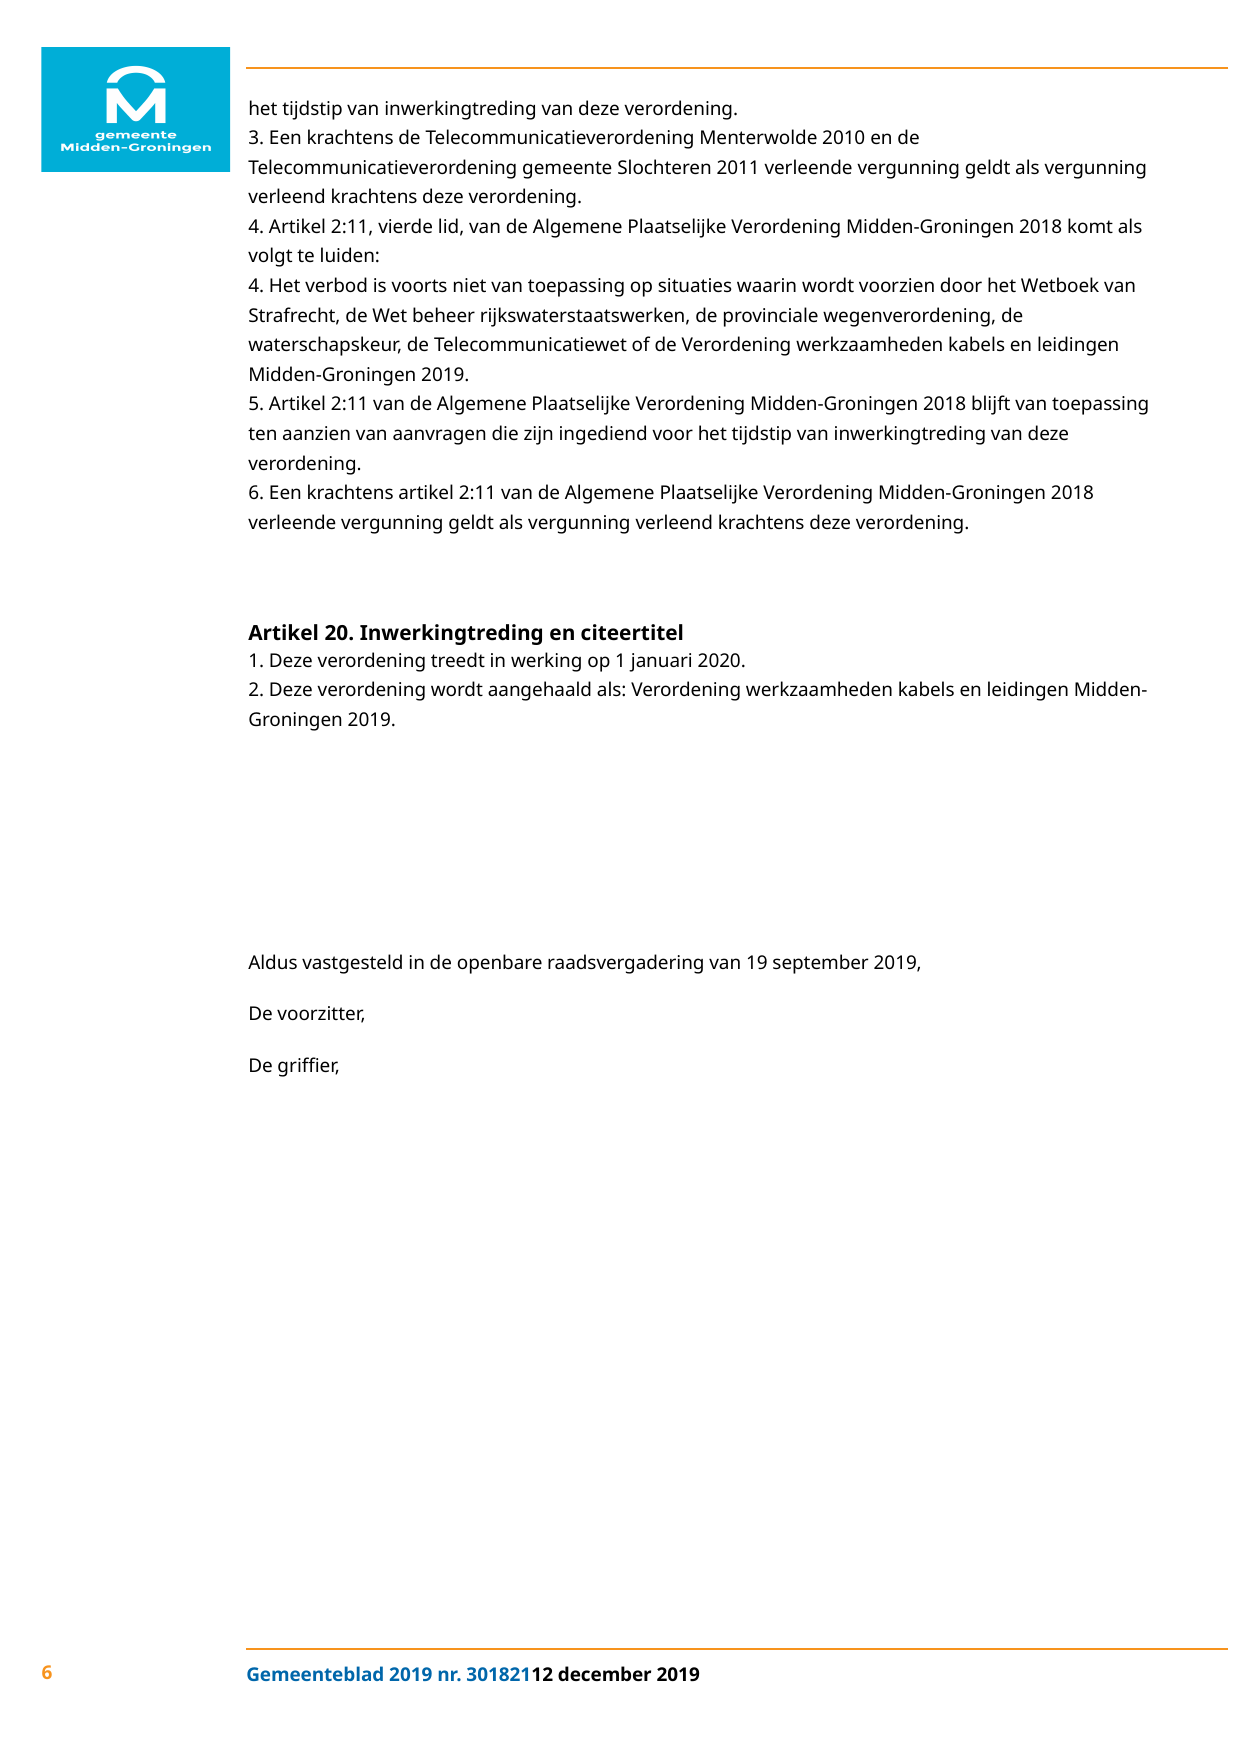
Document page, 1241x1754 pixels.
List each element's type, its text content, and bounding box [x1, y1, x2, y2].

text Artikel 20. Inwerkingtreding en citeertitel [248, 618, 1152, 647]
picture [108, 66, 164, 82]
text 5. Artikel 2:11 van de Algemene Plaatselijke Verordening Midden-Groningen 2018 blijft van toepassing ten aanzien van aanvragen die zijn ingediend voor het tijdstip van inwerkingtreding van deze verordening. [248, 391, 1152, 476]
text Aldus vastgesteld in de openbare raadsvergadering van 19 september 2019, [248, 949, 1152, 975]
text De griffier, [248, 1052, 1152, 1078]
picture [184, 146, 190, 153]
text 4. Het verbod is voorts niet van toepassing op situaties waarin wordt voorzien door het Wetboek van Strafrecht, de Wet beheer rijkswaterstaatswerken, de provinciale wegenverordening, de waterschapskeur, de Telecommunicatiewet of de Verordening werkzaamheden kabels en leidingen Midden-Groningen 2019. [248, 272, 1152, 387]
text 2. Deze verordening wordt aangehaald als: Verordening werkzaamheden kabels en leidingen Midden-Groningen 2019. [248, 677, 1152, 732]
text het tijdstip van inwerkingtreding van deze verordening. [248, 95, 1152, 121]
text 6. Een krachtens artikel 2:11 van de Algemene Plaatselijke Verordening Midden-Groningen 2018 verleende vergunning geldt als vergunning verleend krachtens deze verordening. [248, 479, 1152, 535]
text 1. Deze verordening treedt in werking op 1 januari 2020. [248, 647, 1152, 673]
text 3. Een krachtens de Telecommunicatieverordening Menterwolde 2010 en de Telecommunicatieverordening gemeente Slochteren 2011 verleende vergunning geldt als vergunning verleend krachtens deze verordening. [248, 124, 1152, 209]
picture [107, 89, 165, 122]
text 4. Artikel 2:11, vierde lid, van de Algemene Plaatselijke Verordening Midden-Groningen 2018 komt als volgt te luiden: [248, 213, 1152, 268]
text De voorzitter, [248, 1000, 1152, 1026]
